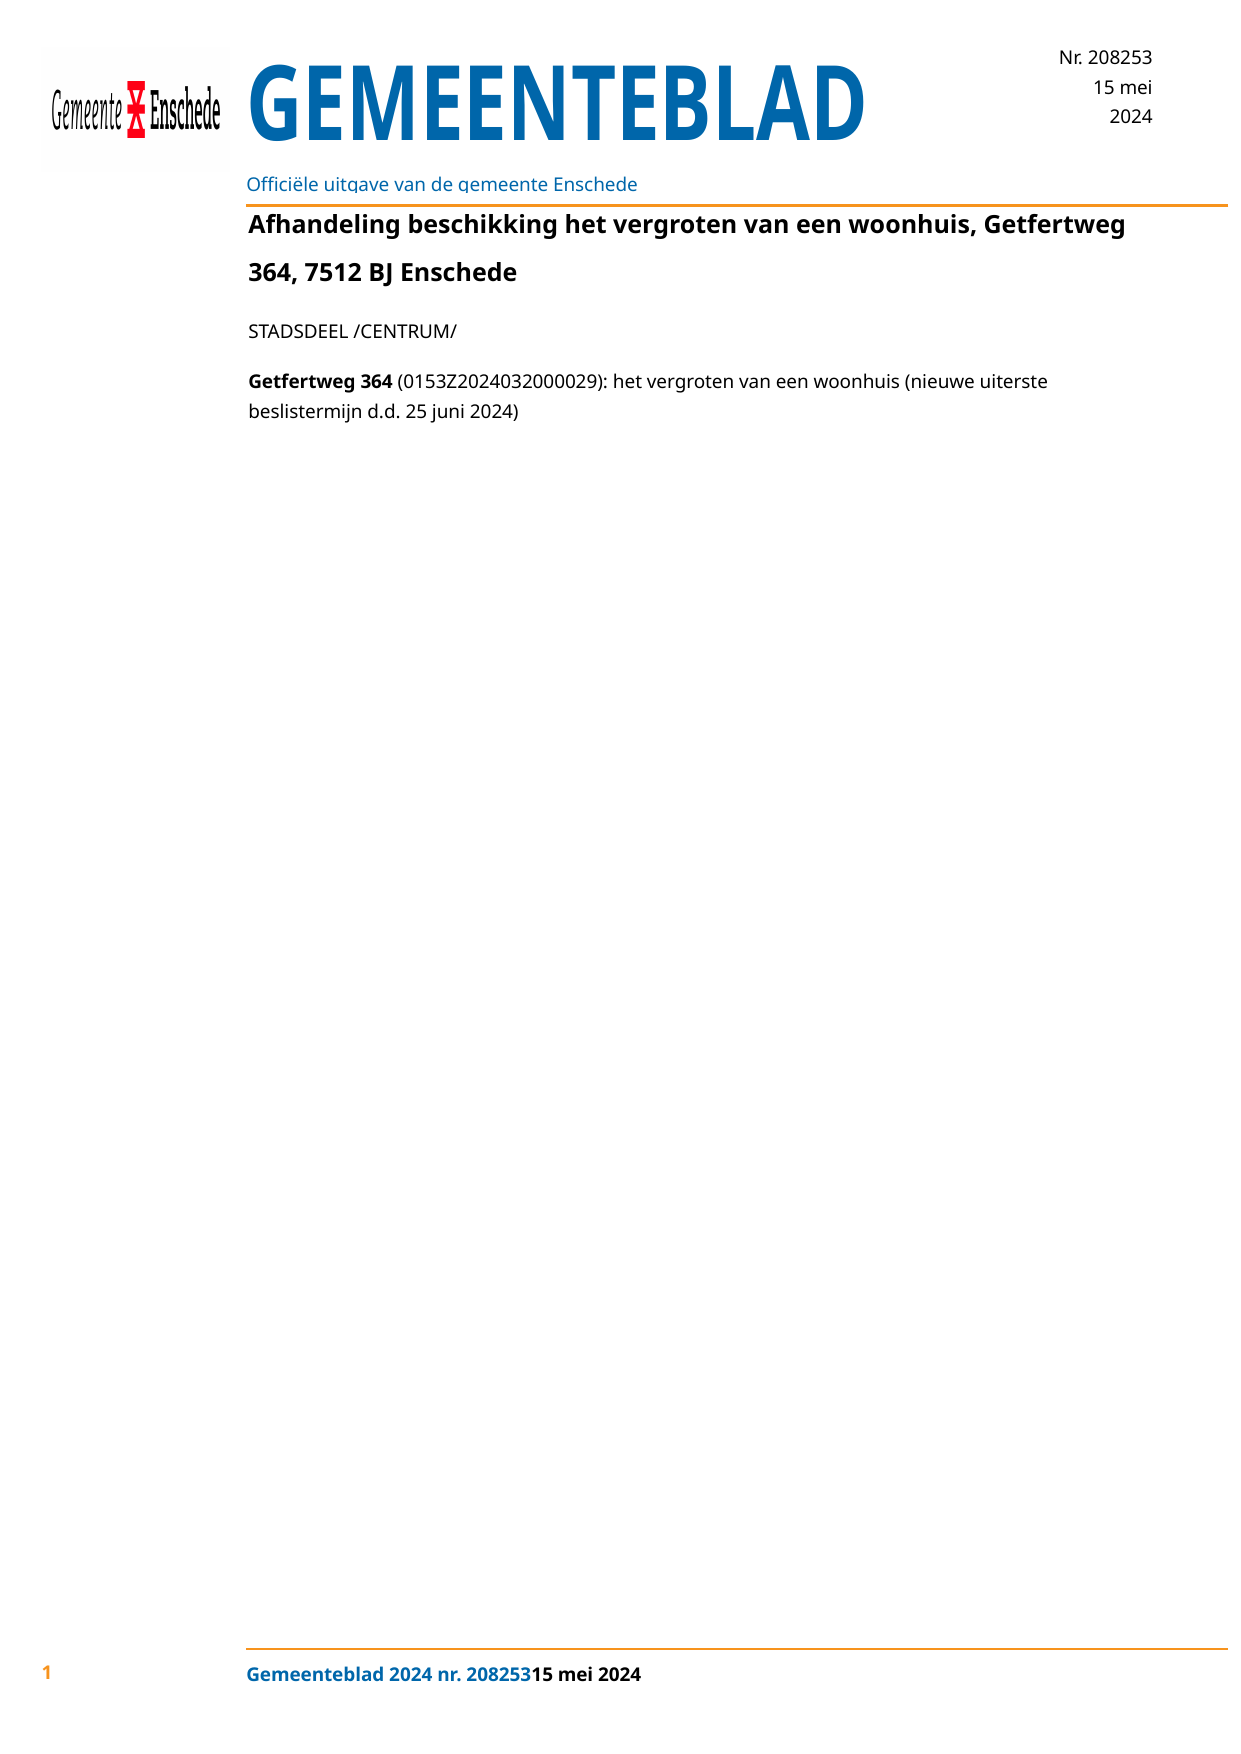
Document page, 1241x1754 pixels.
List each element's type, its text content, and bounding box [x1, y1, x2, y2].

text Afhandeling beschikking het vergroten van een woonhuis, Getfertweg 364, 7512 BJ Enschede [248, 207, 1152, 288]
text STADSDEEL /CENTRUM/ [248, 318, 1152, 344]
text Getfertweg 364 (0153Z2024032000029): het vergroten van een woonhuis (nieuwe uiterste beslistermijn d.d. 25 juni 2024) [248, 368, 1152, 424]
picture [41, 47, 231, 172]
